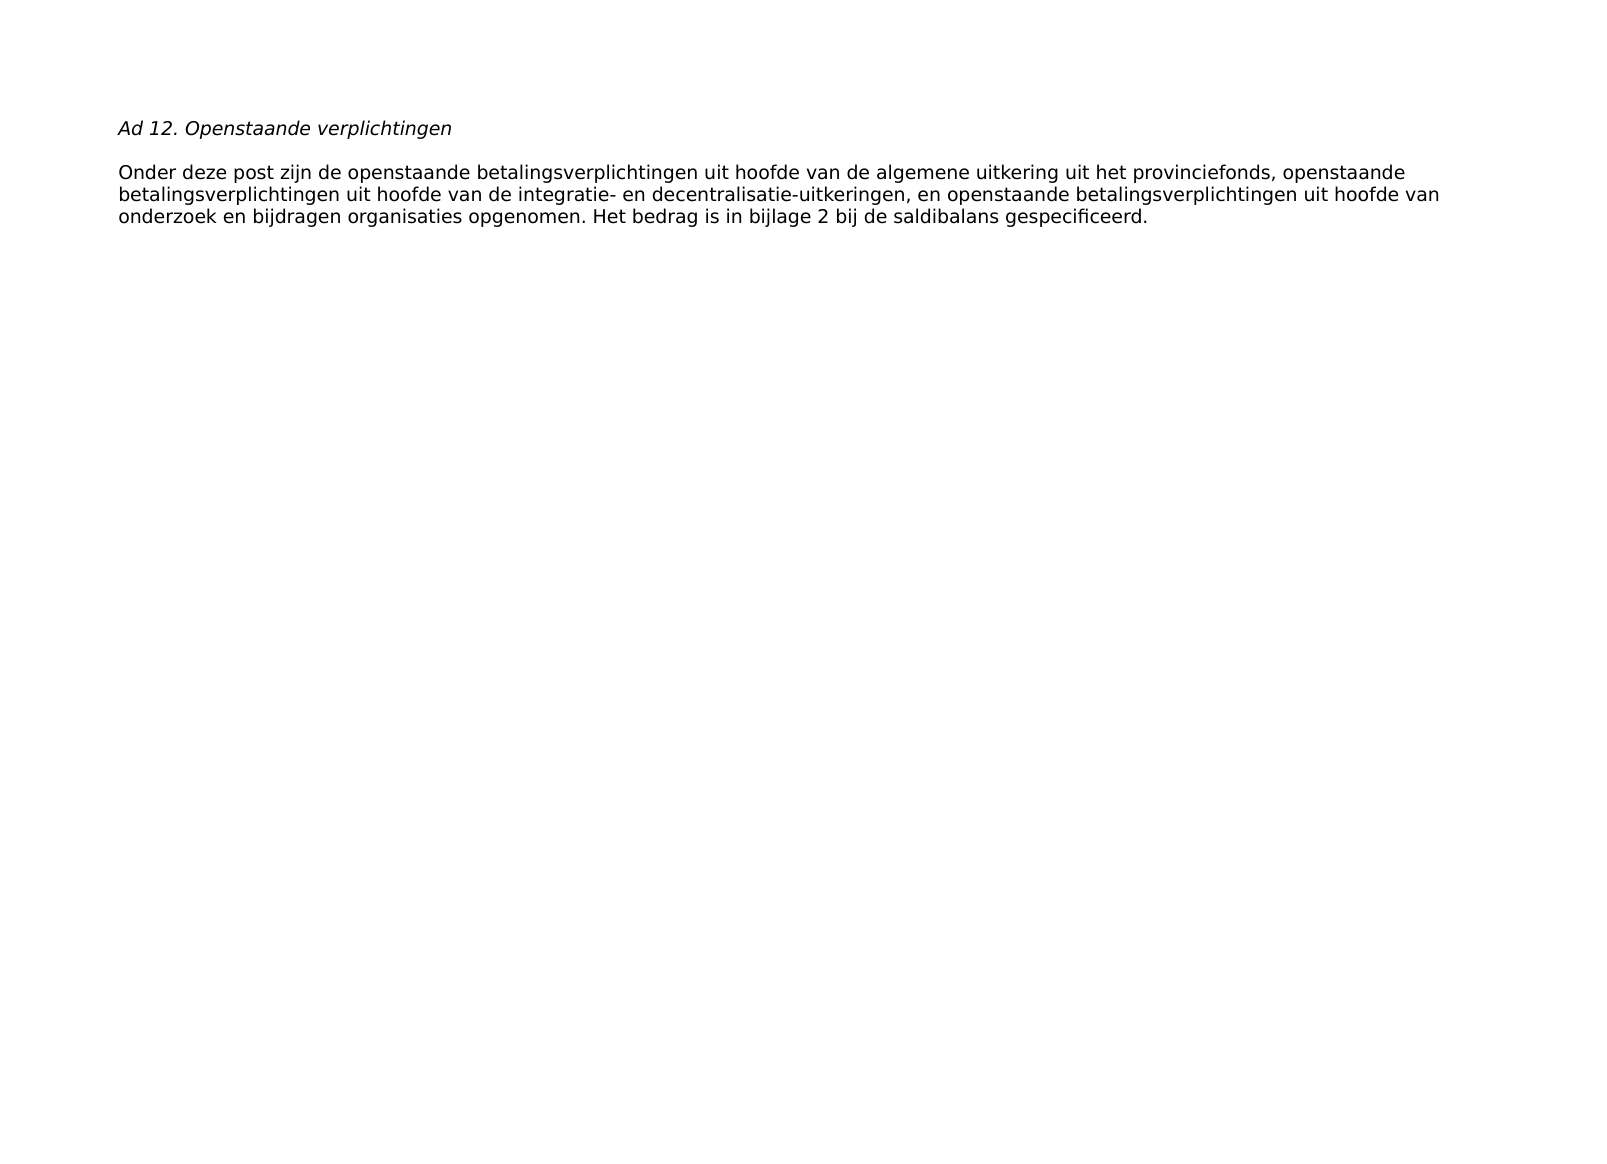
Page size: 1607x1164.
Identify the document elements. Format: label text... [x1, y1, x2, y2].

subtitle Ad 12. Openstaande verplichtingen [118, 118, 1488, 140]
text Onder deze post zijn de openstaande betalingsverplichtingen uit hoofde van de algemene uitkering uit het provinciefonds, openstaande betalingsverplichtingen uit hoofde van de integratie- en decentralisatie-uitkeringen, en openstaande betalingsverplichtingen uit hoofde van onderzoek en bijdragen organisaties opgenomen. Het bedrag is in bijlage 2 bij de saldibalans gespecificeerd. [118, 162, 1488, 228]
